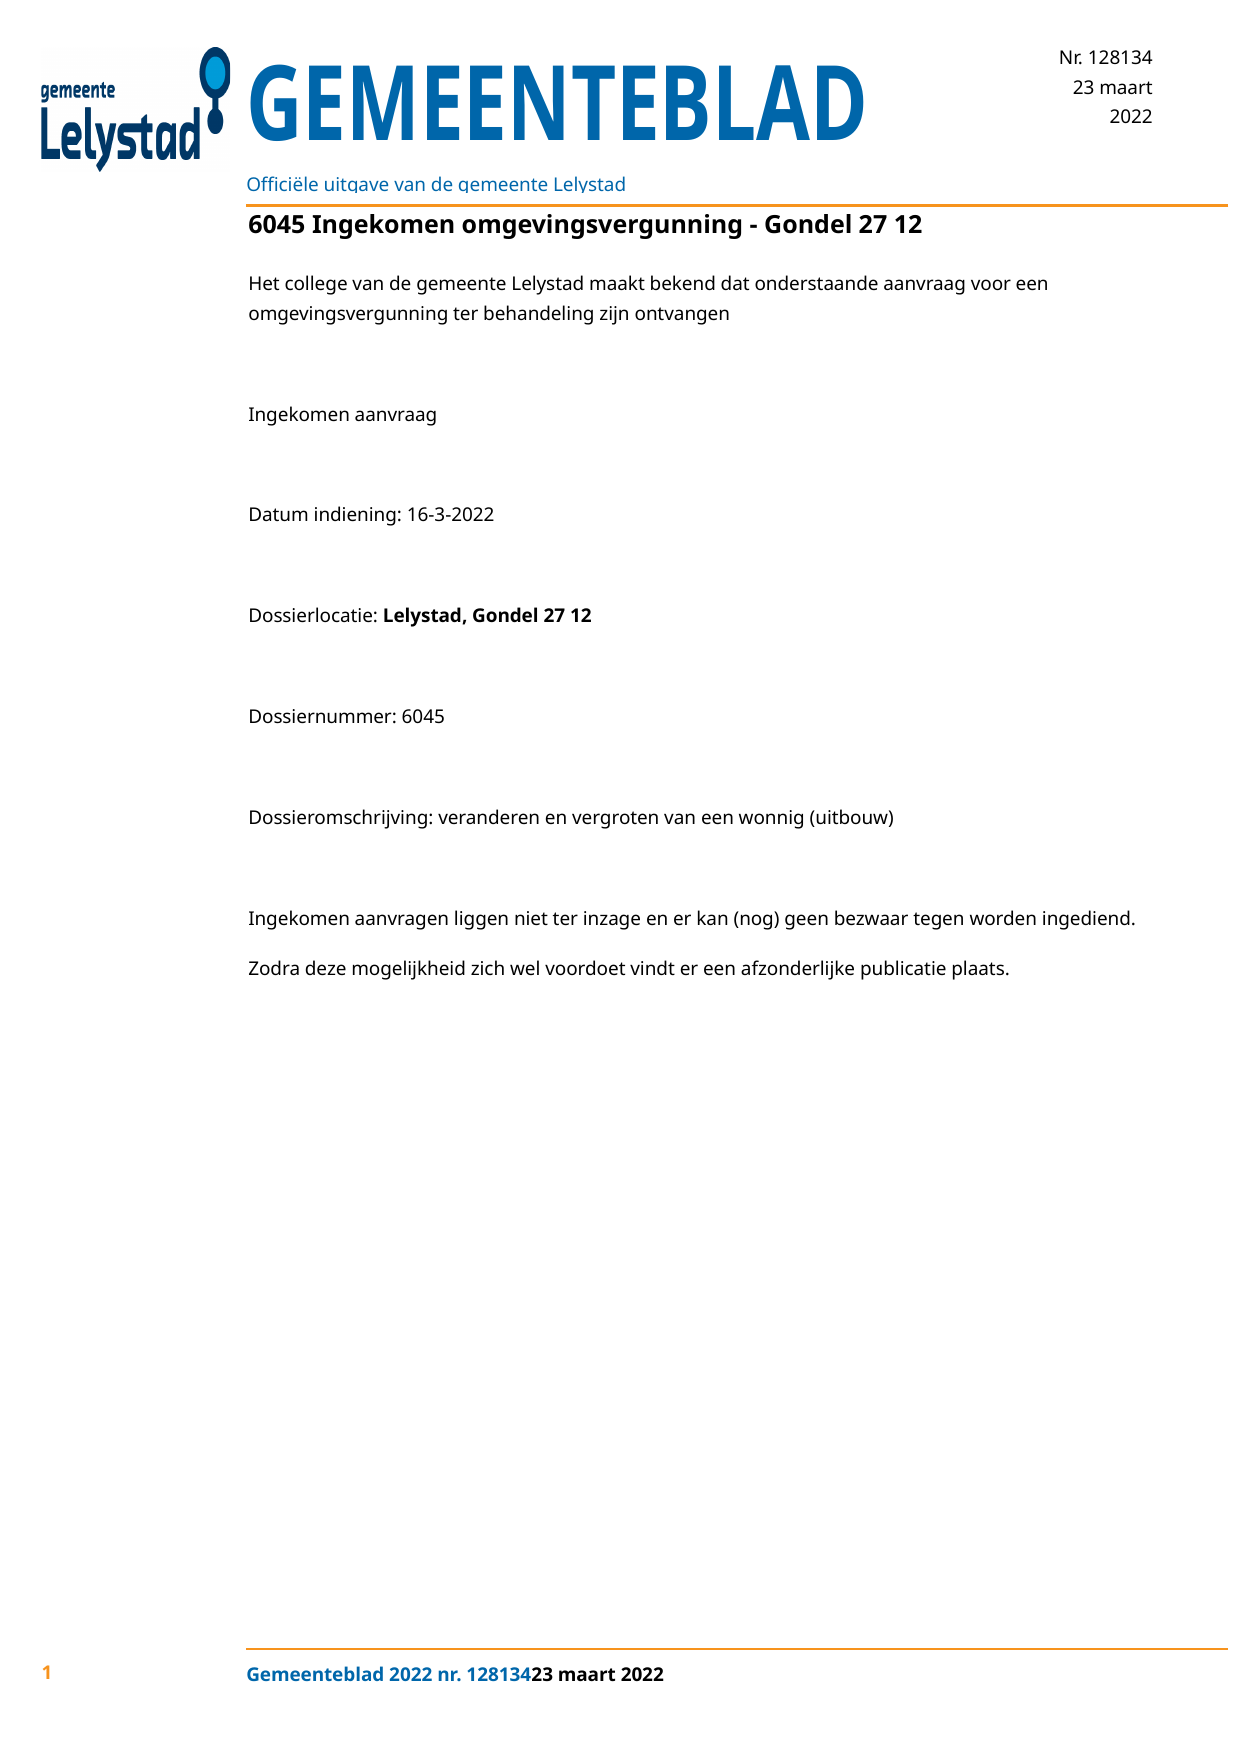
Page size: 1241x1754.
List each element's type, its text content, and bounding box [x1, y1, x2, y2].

text Datum indiening: 16-3-2022 [248, 502, 1152, 527]
text Dossiernummer: 6045 [248, 703, 1152, 729]
text Zodra deze mogelijkheid zich wel voordoet vindt er een afzonderlijke publicatie plaats. [248, 955, 1152, 981]
text Dossieromschrijving: veranderen en vergroten van een wonnig (uitbouw) [248, 804, 1152, 830]
text Dossierlocatie: Lelystad, Gondel 27 12 [248, 602, 1152, 628]
picture [41, 47, 231, 172]
text 6045 Ingekomen omgevingsvergunning - Gondel 27 12 [248, 207, 1152, 241]
text Ingekomen aanvragen liggen niet ter inzage en er kan (nog) geen bezwaar tegen worden ingediend. [248, 905, 1152, 931]
text Ingekomen aanvraag [248, 401, 1152, 426]
text Het college van de gemeente Lelystad maakt bekend dat onderstaande aanvraag voor een omgevingsvergunning ter behandeling zijn ontvangen [248, 270, 1152, 326]
